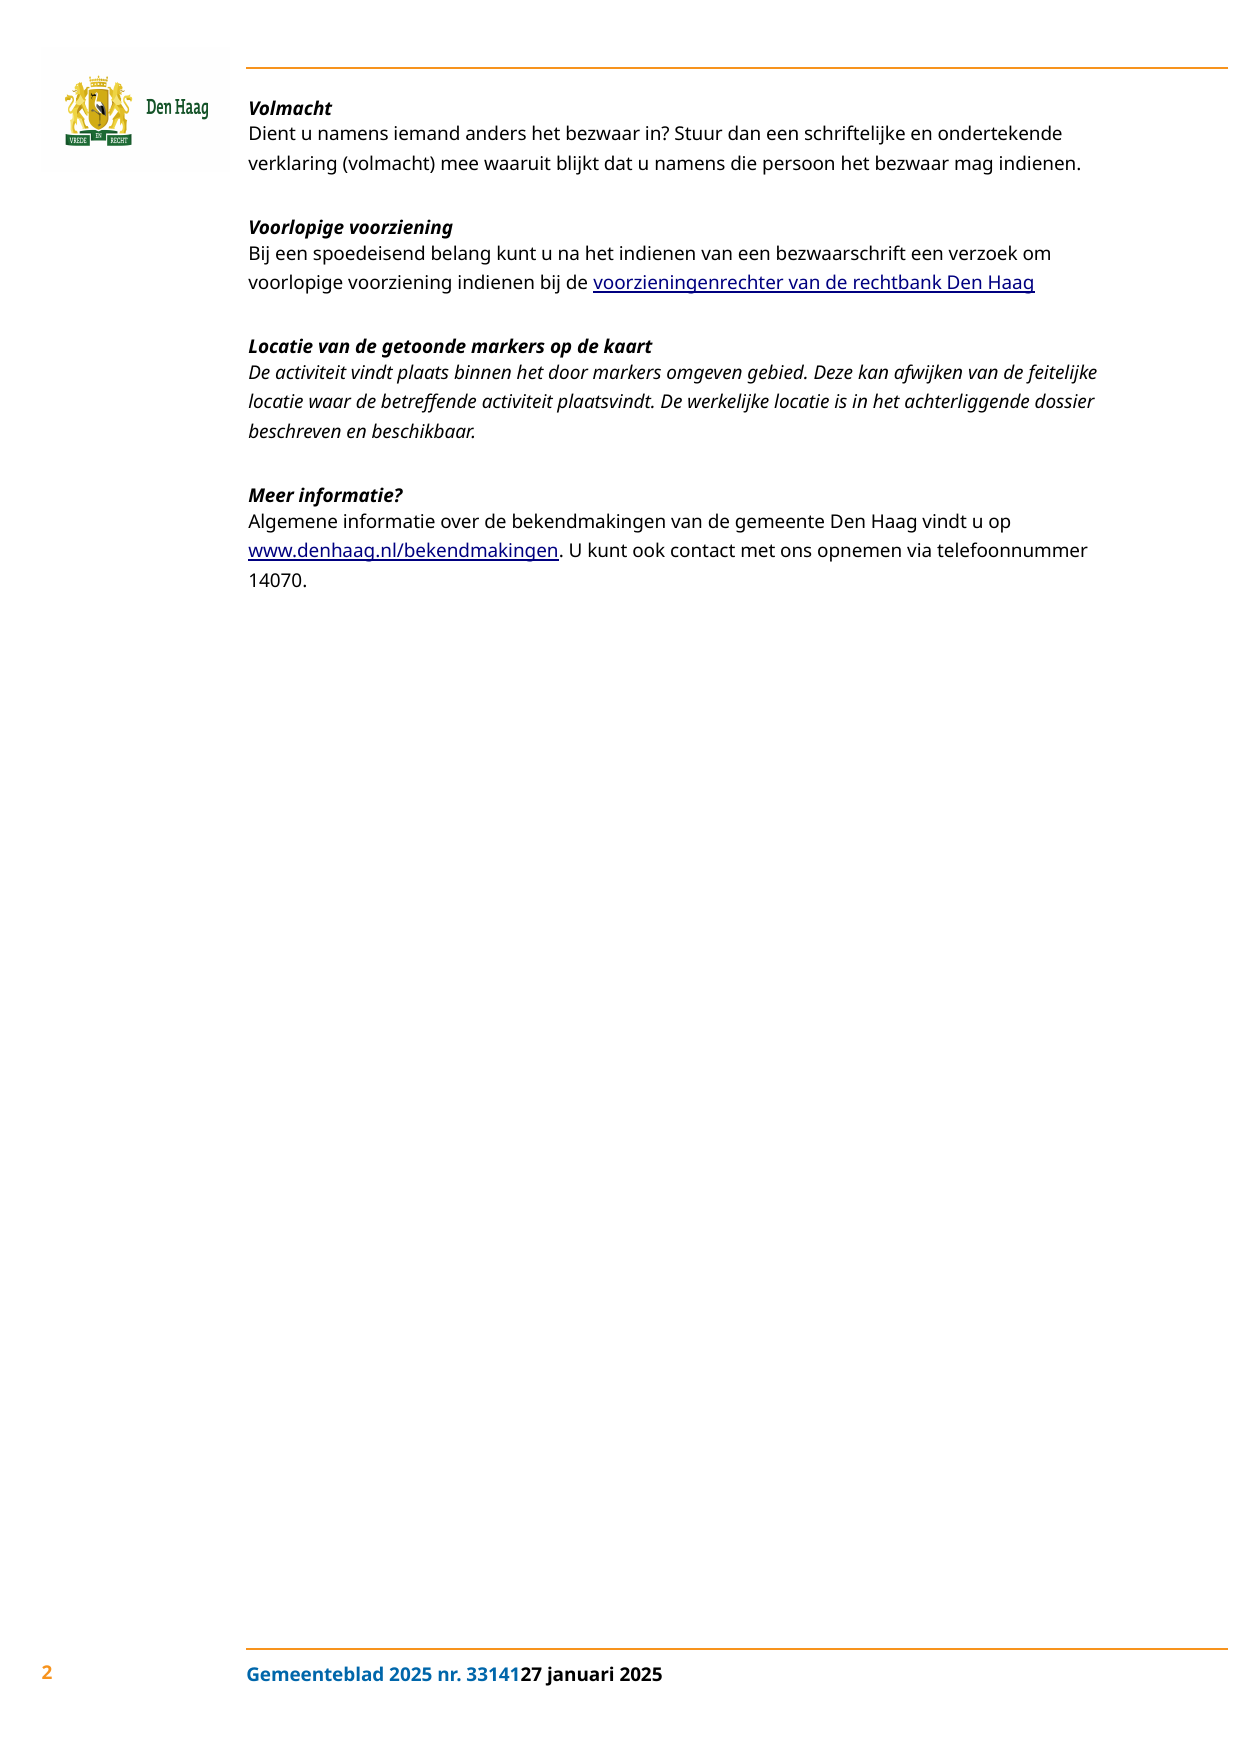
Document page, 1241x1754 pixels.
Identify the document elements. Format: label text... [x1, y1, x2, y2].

text Voorlopige voorziening [248, 214, 1152, 240]
text Locatie van de getoonde markers op de kaart [248, 333, 1152, 359]
picture [41, 47, 231, 172]
text Volmacht [248, 95, 1152, 121]
text Algemene informatie over de bekendmakingen van de gemeente Den Haag vindt u op www.denhaag.nl/bekendmakingen. U kunt ook contact met ons opnemen via telefoonnummer 14070. [248, 508, 1152, 593]
text Bij een spoedeisend belang kunt u na het indienen van een bezwaarschrift een verzoek om voorlopige voorziening indienen bij de voorzieningenrechter van de rechtbank Den Haag [248, 240, 1152, 295]
text Meer informatie? [248, 482, 1152, 508]
text Dient u namens iemand anders het bezwaar in? Stuur dan een schriftelijke en ondertekende verklaring (volmacht) mee waaruit blijkt dat u namens die persoon het bezwaar mag indienen. [248, 121, 1152, 176]
text De activiteit vindt plaats binnen het door markers omgeven gebied. Deze kan afwijken van de feitelijke locatie waar de betreffende activiteit plaatsvindt. De werkelijke locatie is in het achterliggende dossier beschreven en beschikbaar. [248, 359, 1152, 444]
